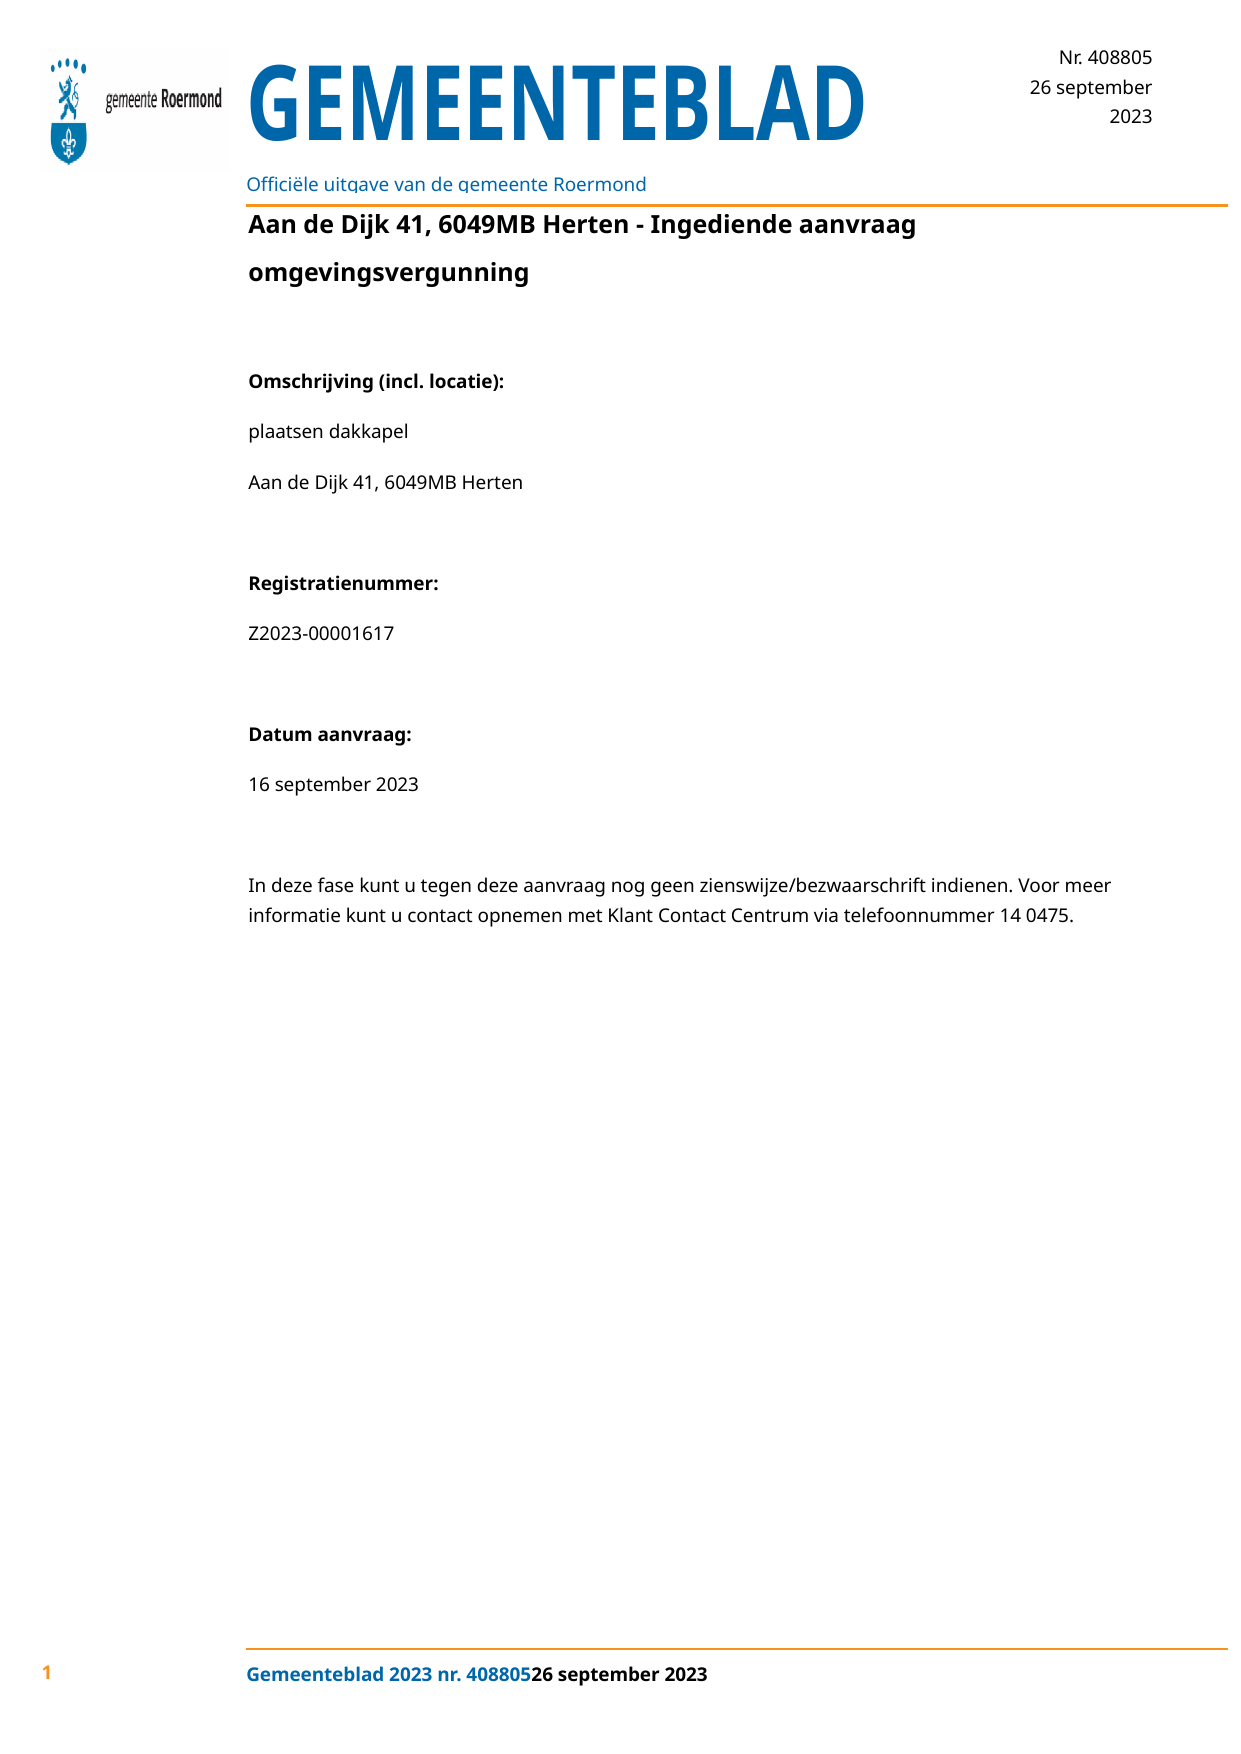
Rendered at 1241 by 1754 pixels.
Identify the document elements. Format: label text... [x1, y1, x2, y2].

picture [41, 47, 231, 172]
text Aan de Dijk 41, 6049MB Herten [248, 469, 1152, 495]
text plaatsen dakkapel [248, 419, 1152, 444]
text Registratienummer: [248, 570, 1152, 596]
text Omschrijving (incl. locatie): [248, 368, 1152, 394]
text Z2023-00001617 [248, 620, 1152, 646]
text Aan de Dijk 41, 6049MB Herten - Ingediende aanvraag omgevingsvergunning [248, 207, 1152, 288]
text In deze fase kunt u tegen deze aanvraag nog geen zienswijze/bezwaarschrift indienen. Voor meer informatie kunt u contact opnemen met Klant Contact Centrum via telefoonnummer 14 0475. [248, 872, 1152, 928]
text Datum aanvraag: [248, 721, 1152, 747]
text 16 september 2023 [248, 772, 1152, 797]
